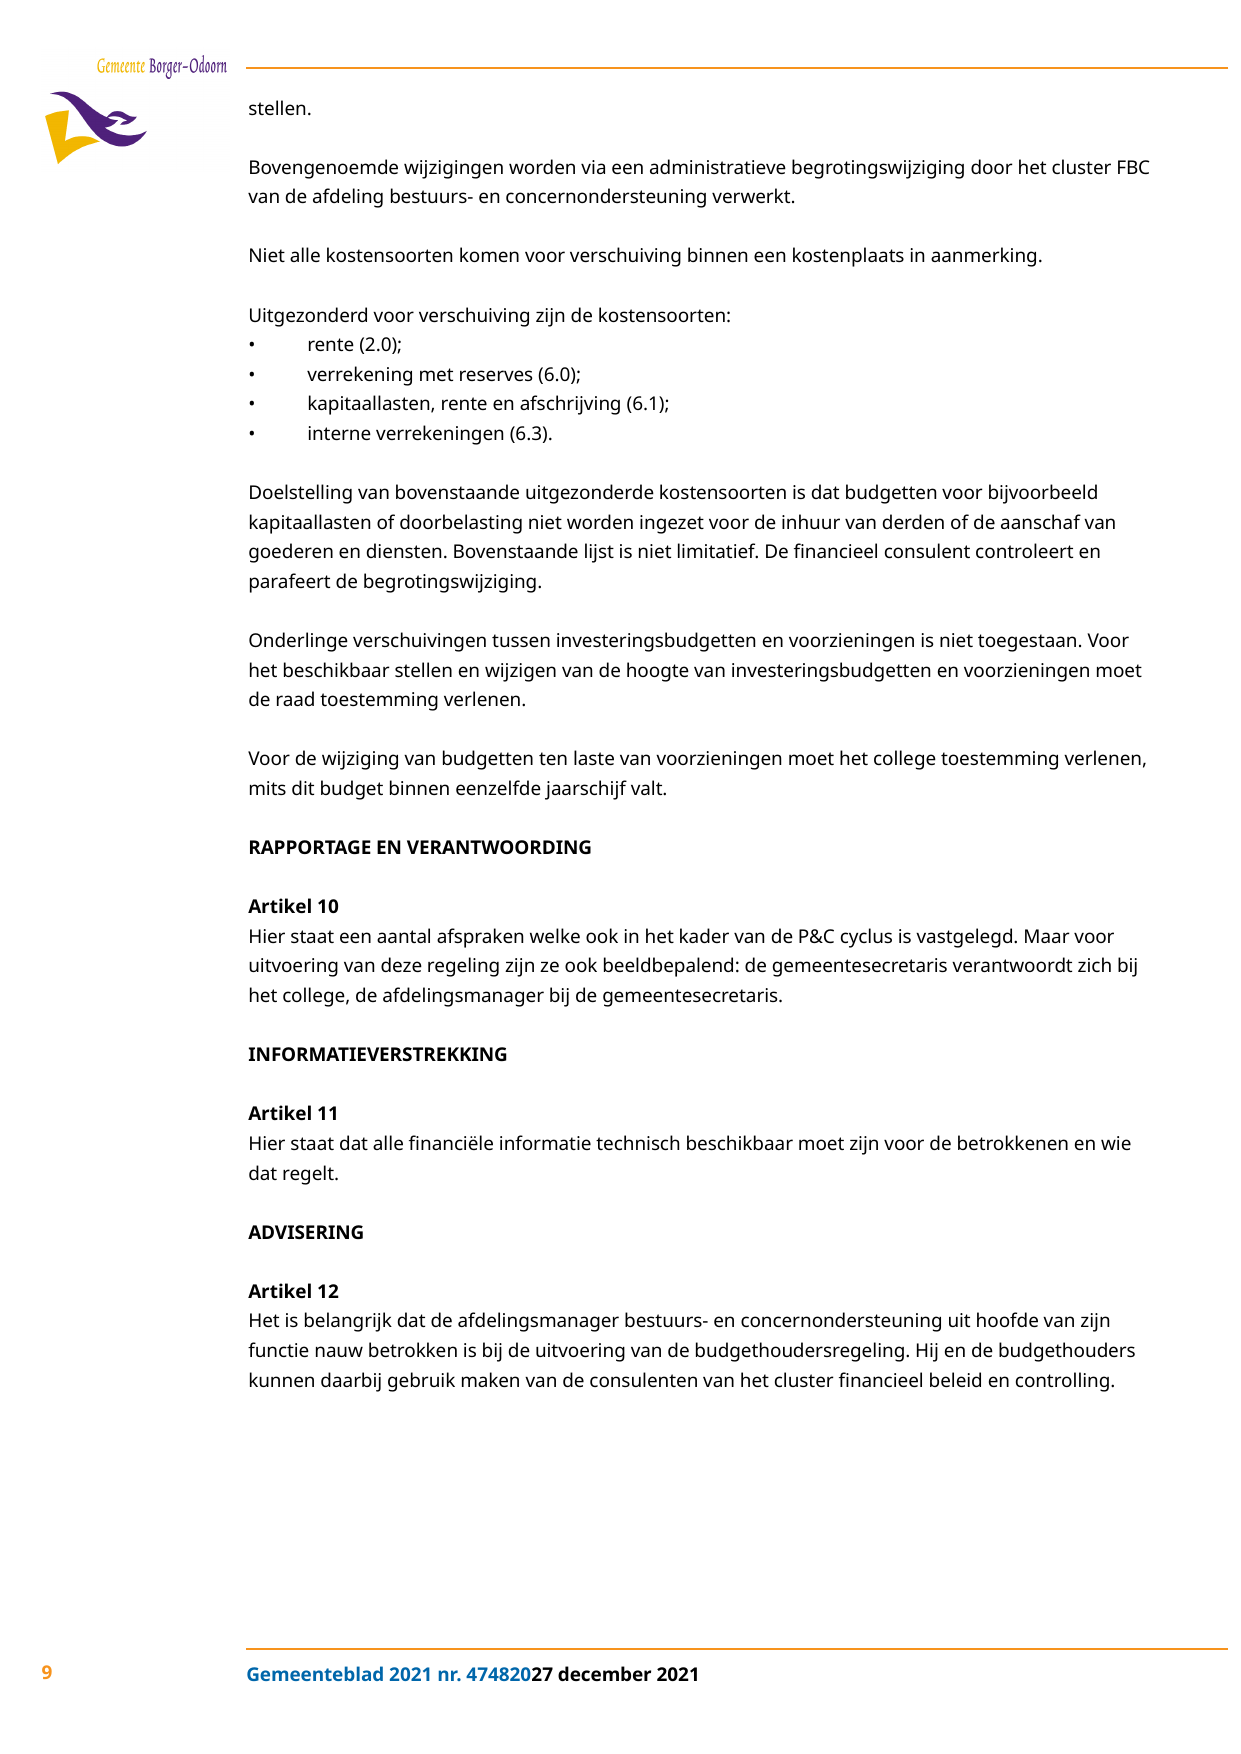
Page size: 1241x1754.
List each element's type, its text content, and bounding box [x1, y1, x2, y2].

text Hier staat dat alle financiële informatie technisch beschikbaar moet zijn voor de betrokkenen en wie dat regelt. [248, 1130, 1152, 1186]
text Artikel 12 [248, 1278, 1152, 1304]
list verrekening met reserves (6.0); [248, 361, 1152, 387]
text Artikel 10 [248, 893, 1152, 919]
text Artikel 11 [248, 1101, 1152, 1126]
text Doelstelling van bovenstaande uitgezonderde kostensoorten is dat budgetten voor bijvoorbeeld kapitaallasten of doorbelasting niet worden ingezet voor de inhuur van derden of de aanschaf van goederen en diensten. Bovenstaande lijst is niet limitatief. De financieel consulent controleert en parafeert de begrotingswijziging. [248, 479, 1152, 594]
text Uitgezonderd voor verschuiving zijn de kostensoorten: [248, 302, 1152, 328]
text Bovengenoemde wijzigingen worden via een administratieve begrotingswijziging door het cluster FBC van de afdeling bestuurs- en concernondersteuning verwerkt. [248, 154, 1152, 209]
text Niet alle kostensoorten komen voor verschuiving binnen een kostenplaats in aanmerking. [248, 243, 1152, 268]
picture [41, 47, 231, 172]
list rente (2.0); [248, 331, 1152, 357]
text Hier staat een aantal afspraken welke ook in het kader van de P&C cyclus is vastgelegd. Maar voor uitvoering van deze regeling zijn ze ook beeldbepalend: de gemeentesecretaris verantwoordt zich bij het college, de afdelingsmanager bij de gemeentesecretaris. [248, 923, 1152, 1008]
text RAPPORTAGE EN VERANTWOORDING [248, 834, 1152, 860]
text Voor de wijziging van budgetten ten laste van voorzieningen moet het college toestemming verlenen, mits dit budget binnen eenzelfde jaarschijf valt. [248, 746, 1152, 801]
list kapitaallasten, rente en afschrijving (6.1); [248, 391, 1152, 416]
text ADVISERING [248, 1219, 1152, 1245]
text Het is belangrijk dat de afdelingsmanager bestuurs- en concernondersteuning uit hoofde van zijn functie nauw betrokken is bij de uitvoering van de budgethoudersregeling. Hij en de budgethouders kunnen daarbij gebruik maken van de consulenten van het cluster financieel beleid en controlling. [248, 1308, 1152, 1393]
text stellen. [248, 95, 1152, 121]
text Onderlinge verschuivingen tussen investeringsbudgetten en voorzieningen is niet toegestaan. Voor het beschikbaar stellen en wijzigen van de hoogte van investeringsbudgetten en voorzieningen moet de raad toestemming verlenen. [248, 627, 1152, 712]
list interne verrekeningen (6.3). [248, 420, 1152, 446]
text INFORMATIEVERSTREKKING [248, 1041, 1152, 1067]
